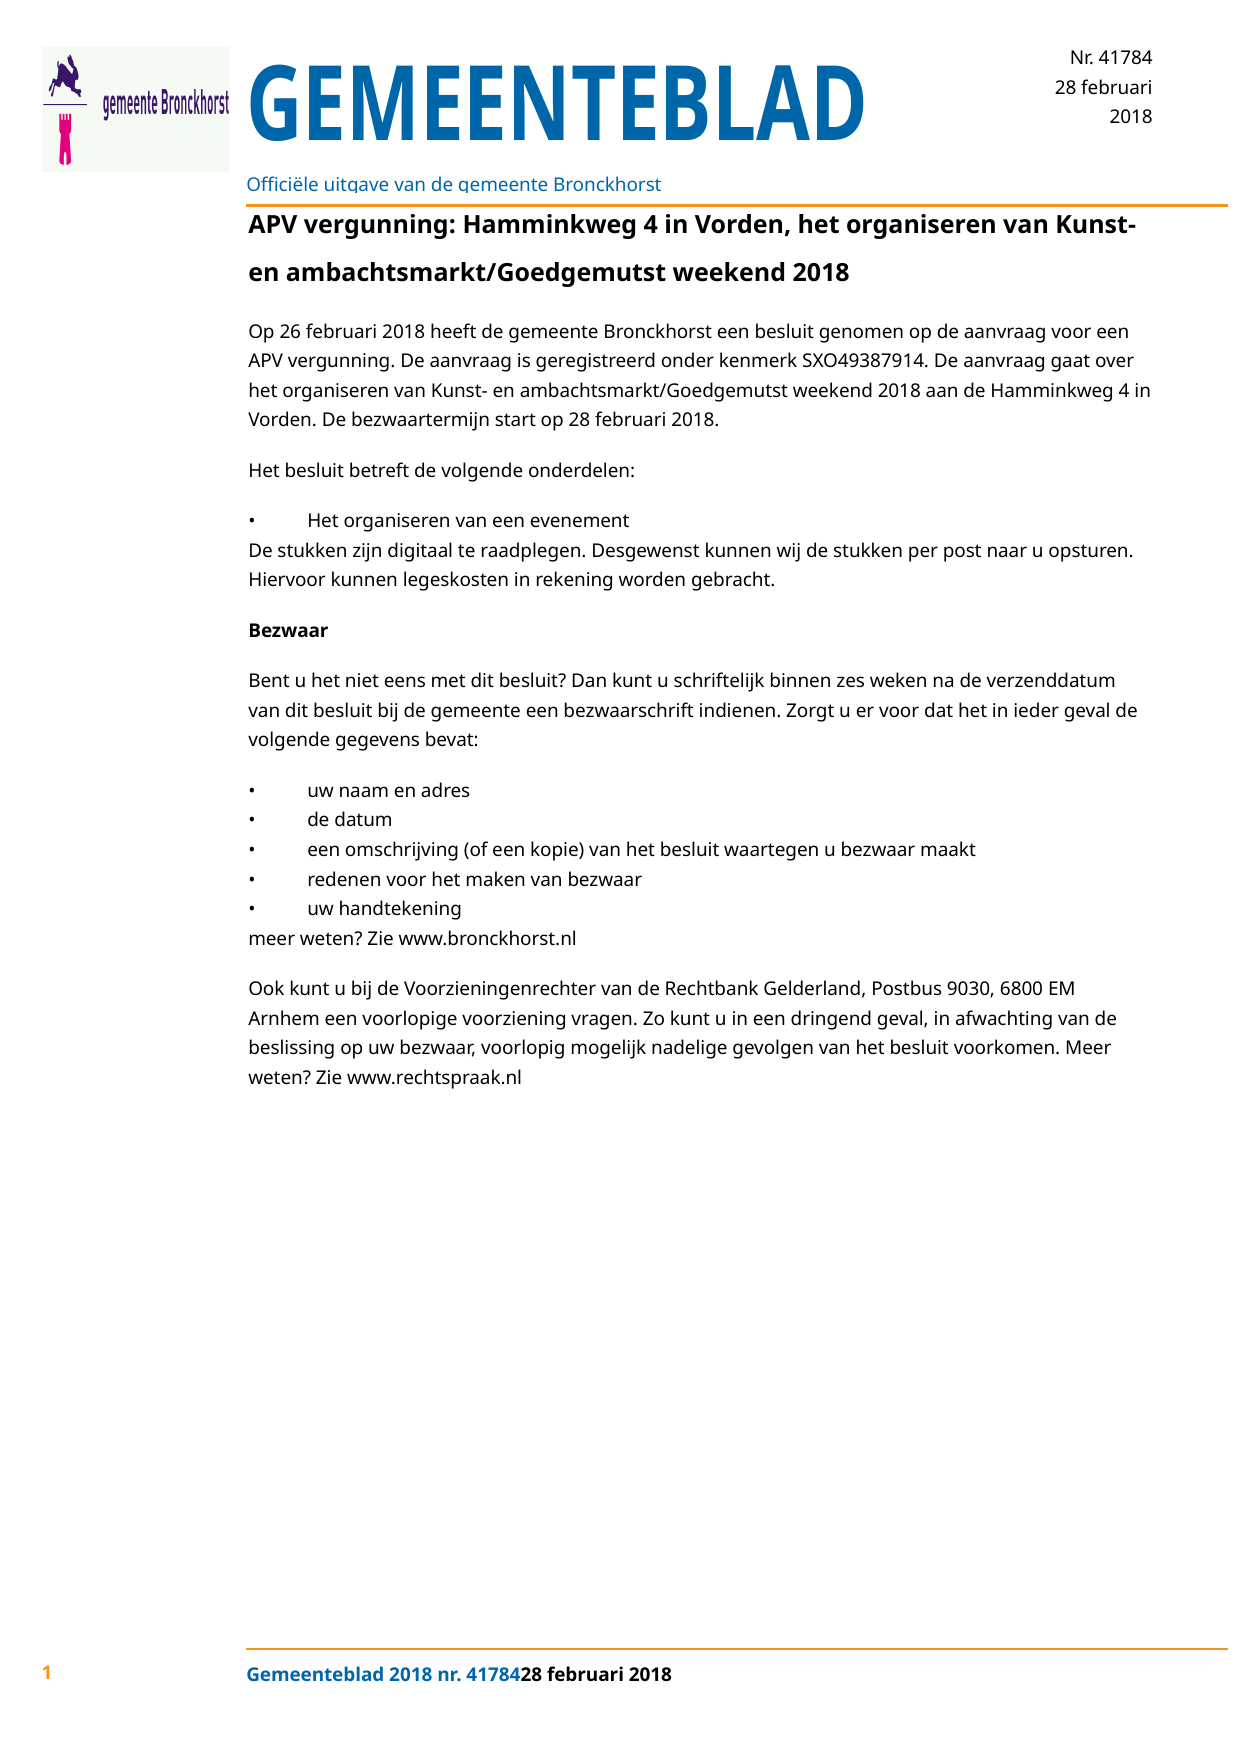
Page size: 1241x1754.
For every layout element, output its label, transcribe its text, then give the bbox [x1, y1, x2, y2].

list uw naam en adres [248, 777, 1152, 803]
text meer weten? Zie www.bronckhorst.nl [248, 925, 1152, 951]
list Het organiseren van een evenement [248, 507, 1152, 533]
text Bezwaar [248, 617, 1152, 643]
text Op 26 februari 2018 heeft de gemeente Bronckhorst een besluit genomen op de aanvraag voor een APV vergunning. De aanvraag is geregistreerd onder kenmerk SXO49387914. De aanvraag gaat over het organiseren van Kunst- en ambachtsmarkt/Goedgemutst weekend 2018 aan de Hamminkweg 4 in Vorden. De bezwaartermijn start op 28 februari 2018. [248, 318, 1152, 432]
list uw handtekening [248, 895, 1152, 921]
list een omschrijving (of een kopie) van het besluit waartegen u bezwaar maakt [248, 836, 1152, 862]
list redenen voor het maken van bezwaar [248, 866, 1152, 892]
list de datum [248, 807, 1152, 832]
text APV vergunning: Hamminkweg 4 in Vorden, het organiseren van Kunst- en ambachtsmarkt/Goedgemutst weekend 2018 [248, 207, 1152, 288]
text Bent u het niet eens met dit besluit? Dan kunt u schriftelijk binnen zes weken na de verzenddatum van dit besluit bij de gemeente een bezwaarschrift indienen. Zorgt u er voor dat het in ieder geval de volgende gegevens bevat: [248, 667, 1152, 752]
text Ook kunt u bij de Voorzieningenrechter van de Rechtbank Gelderland, Postbus 9030, 6800 EM Arnhem een voorlopige voorziening vragen. Zo kunt u in een dringend geval, in afwachting van de beslissing op uw bezwaar, voorlopig mogelijk nadelige gevolgen van het besluit voorkomen. Meer weten? Zie www.rechtspraak.nl [248, 975, 1152, 1090]
picture [41, 47, 231, 172]
text Het besluit betreft de volgende onderdelen: [248, 457, 1152, 483]
text De stukken zijn digitaal te raadplegen. Desgewenst kunnen wij de stukken per post naar u opsturen. Hiervoor kunnen legeskosten in rekening worden gebracht. [248, 537, 1152, 592]
